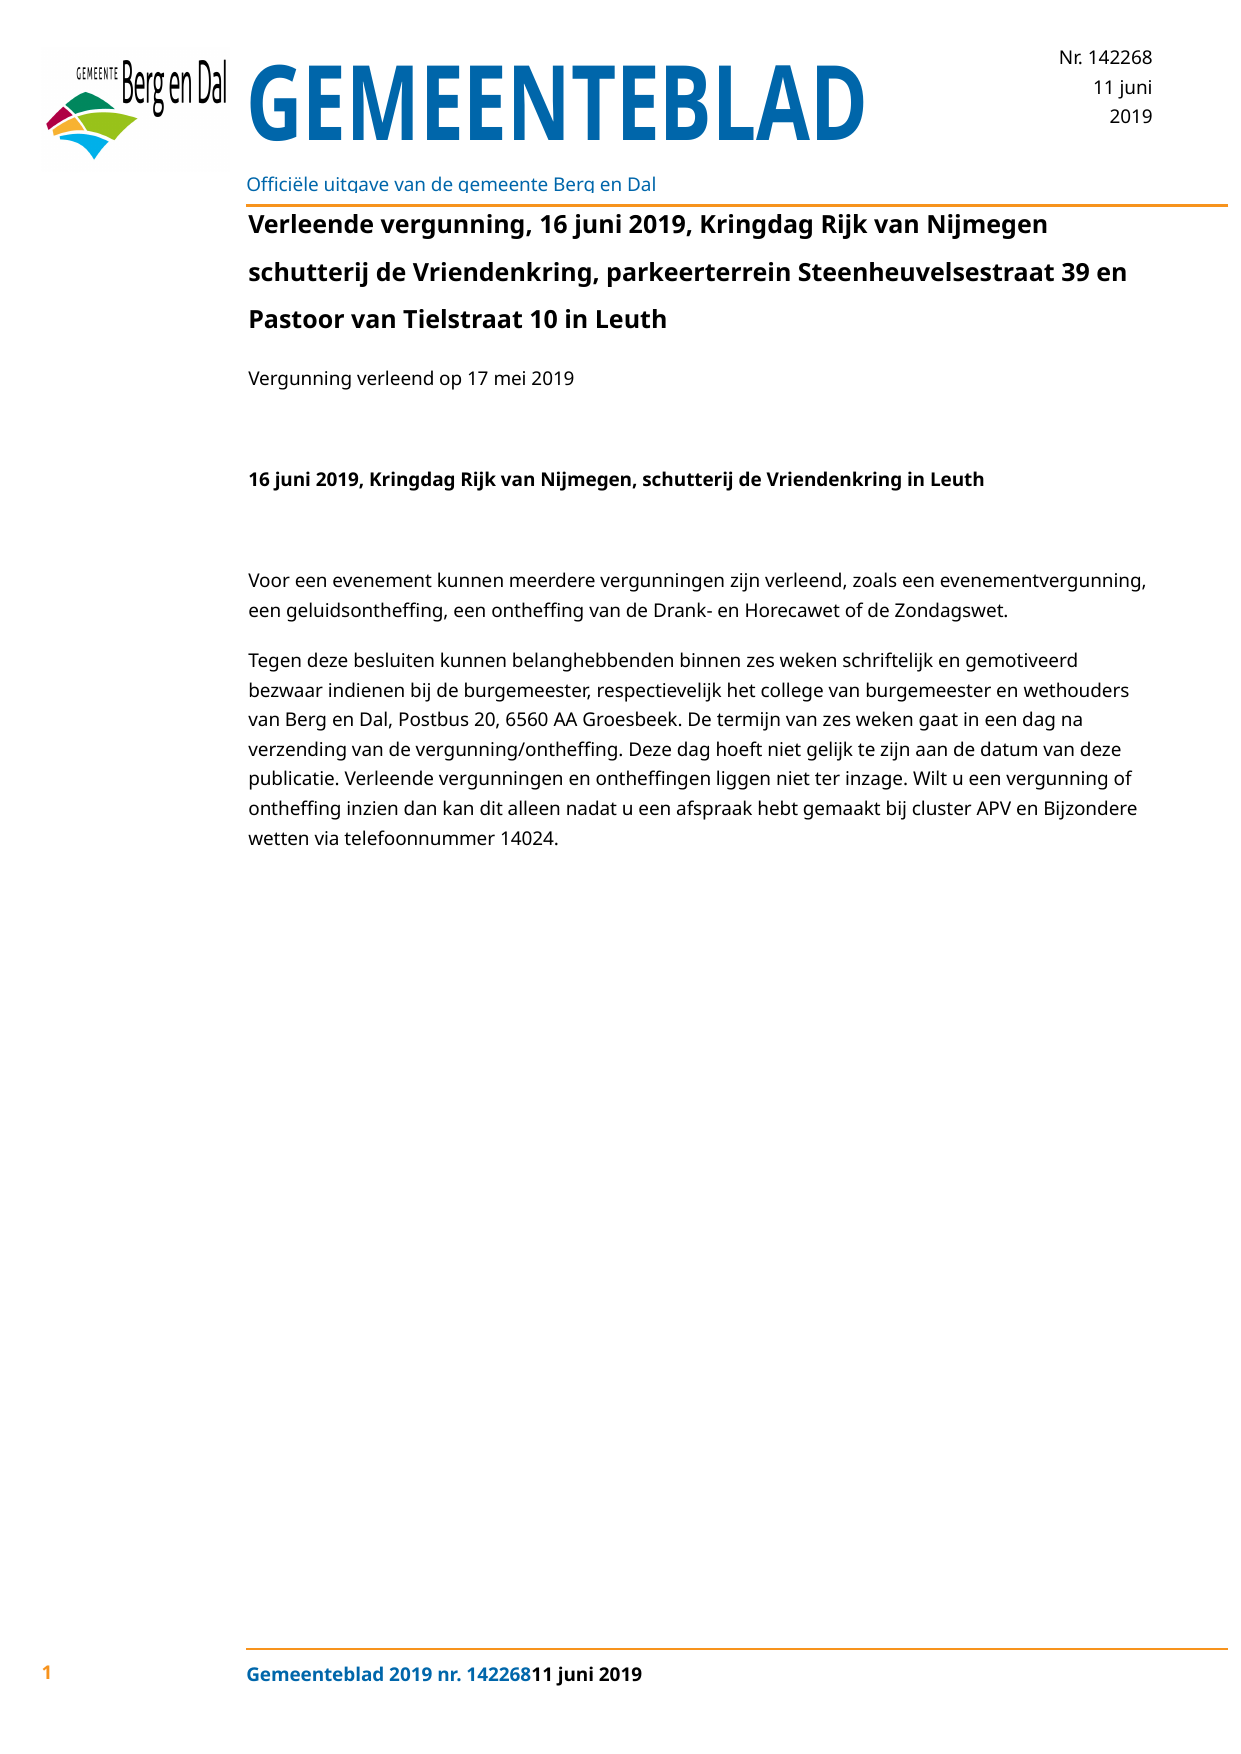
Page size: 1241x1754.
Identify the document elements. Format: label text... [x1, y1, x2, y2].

text 16 juni 2019, Kringdag Rijk van Nijmegen, schutterij de Vriendenkring in Leuth [248, 466, 1152, 492]
text Tegen deze besluiten kunnen belanghebbenden binnen zes weken schriftelijk en gemotiveerd bezwaar indienen bij de burgemeester, respectievelijk het college van burgemeester en wethouders van Berg en Dal, Postbus 20, 6560 AA Groesbeek. De termijn van zes weken gaat in een dag na verzending van de vergunning/ontheffing. Deze dag hoeft niet gelijk te zijn aan de datum van deze publicatie. Verleende vergunningen en ontheffingen liggen niet ter inzage. Wilt u een vergunning of ontheffing inzien dan kan dit alleen nadat u een afspraak hebt gemaakt bij cluster APV en Bijzondere wetten via telefoonnummer 14024. [248, 647, 1152, 850]
text Vergunning verleend op 17 mei 2019 [248, 366, 1152, 391]
picture [41, 47, 231, 172]
text Verleende vergunning, 16 juni 2019, Kringdag Rijk van Nijmegen schutterij de Vriendenkring, parkeerterrein Steenheuvelsestraat 39 en Pastoor van Tielstraat 10 in Leuth [248, 207, 1152, 336]
text Voor een evenement kunnen meerdere vergunningen zijn verleend, zoals een evenementvergunning, een geluidsontheffing, een ontheffing van de Drank- en Horecawet of de Zondagswet. [248, 567, 1152, 622]
